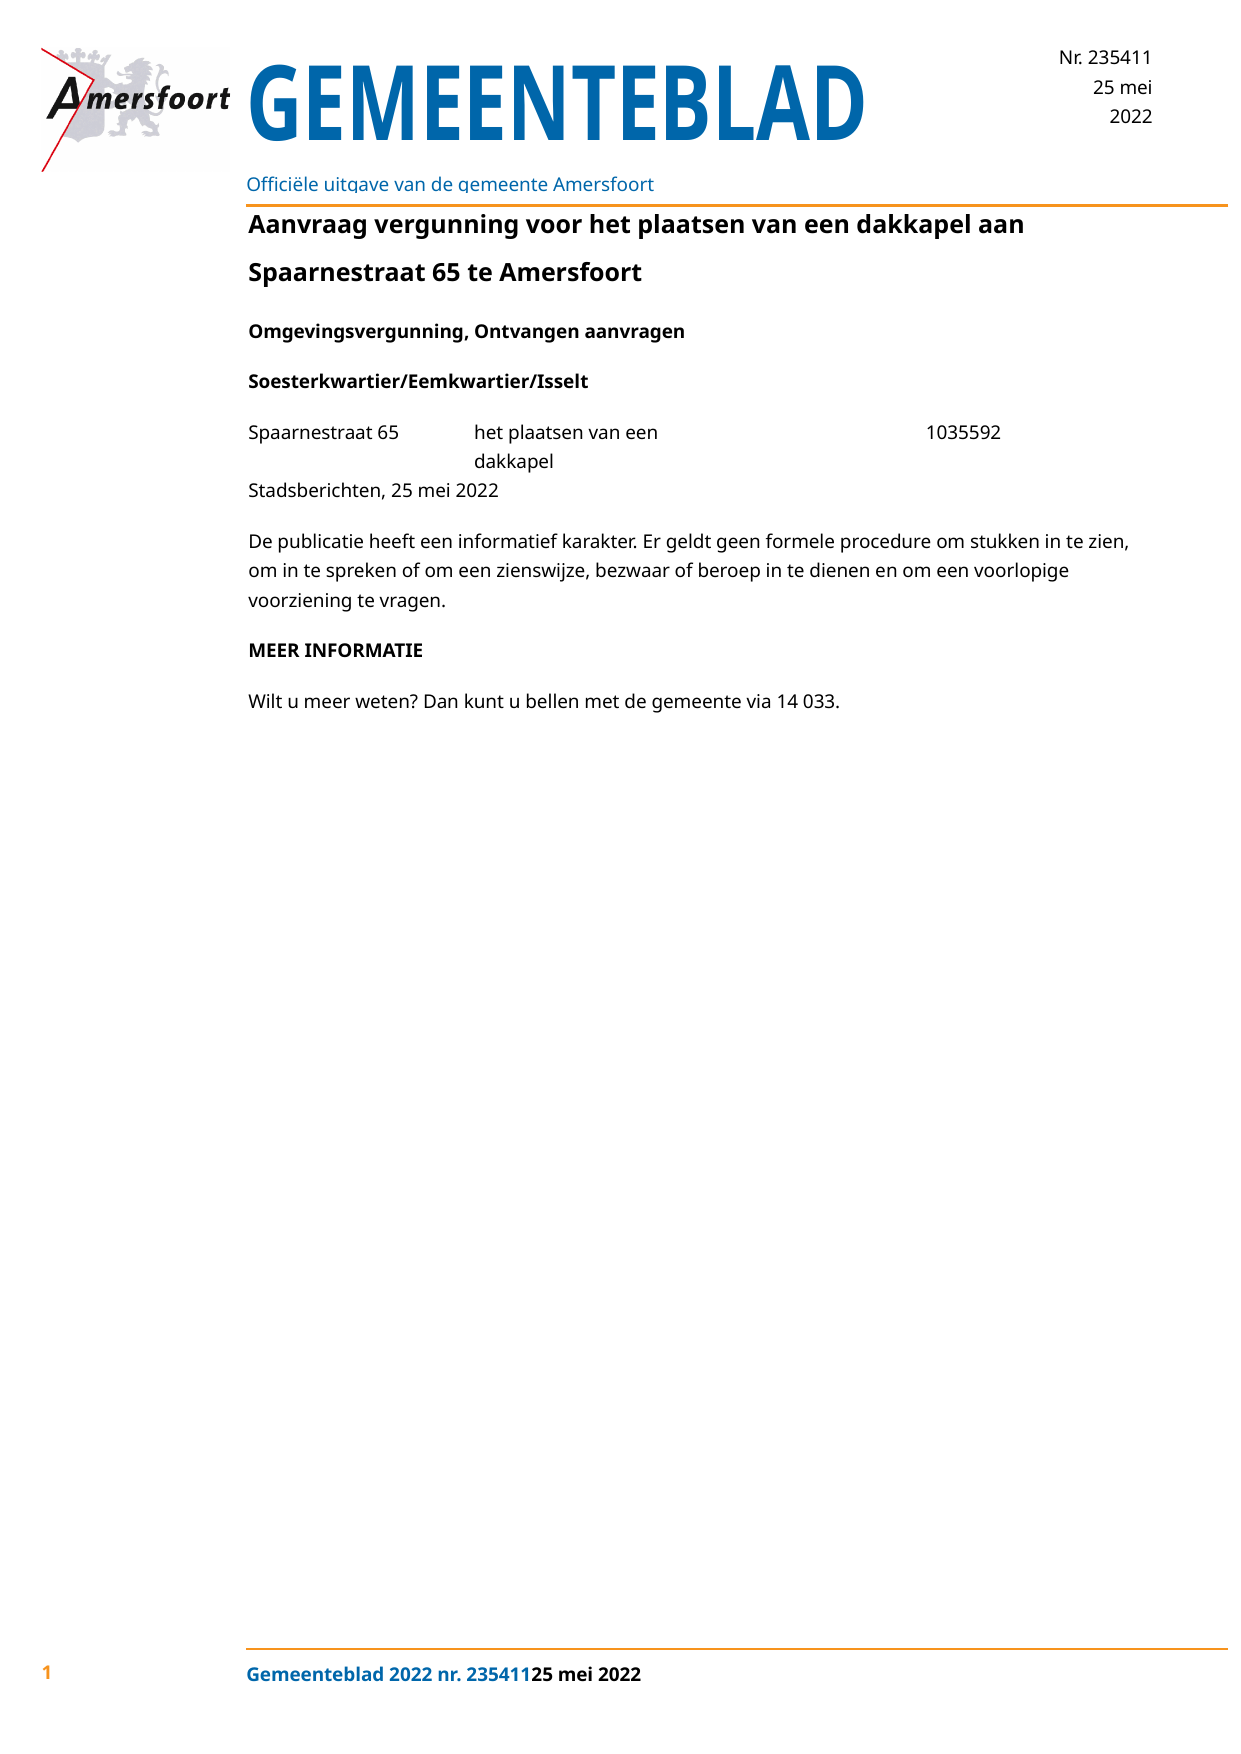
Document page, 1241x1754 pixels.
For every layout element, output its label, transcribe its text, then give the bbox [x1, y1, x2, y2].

text Omgevingsvergunning, Ontvangen aanvragen [248, 318, 1152, 344]
table_header Spaarnestraat 65 [248, 419, 474, 474]
table_header 1035592 [926, 419, 1152, 474]
text Wilt u meer weten? Dan kunt u bellen met de gemeente via 14 033. [248, 688, 1152, 713]
text MEER INFORMATIE [248, 637, 1152, 663]
picture [41, 47, 231, 172]
text Stadsberichten, 25 mei 2022 [248, 477, 1152, 503]
text De publicatie heeft een informatief karakter. Er geldt geen formele procedure om stukken in te zien, om in te spreken of om een zienswijze, bezwaar of beroep in te dienen en om een voorlopige voorziening te vragen. [248, 528, 1152, 613]
text Aanvraag vergunning voor het plaatsen van een dakkapel aan Spaarnestraat 65 te Amersfoort [248, 207, 1152, 288]
text Soesterkwartier/Eemkwartier/Isselt [248, 368, 1152, 394]
table_header [700, 419, 926, 474]
table_header het plaatsen van een dakkapel [474, 419, 700, 474]
